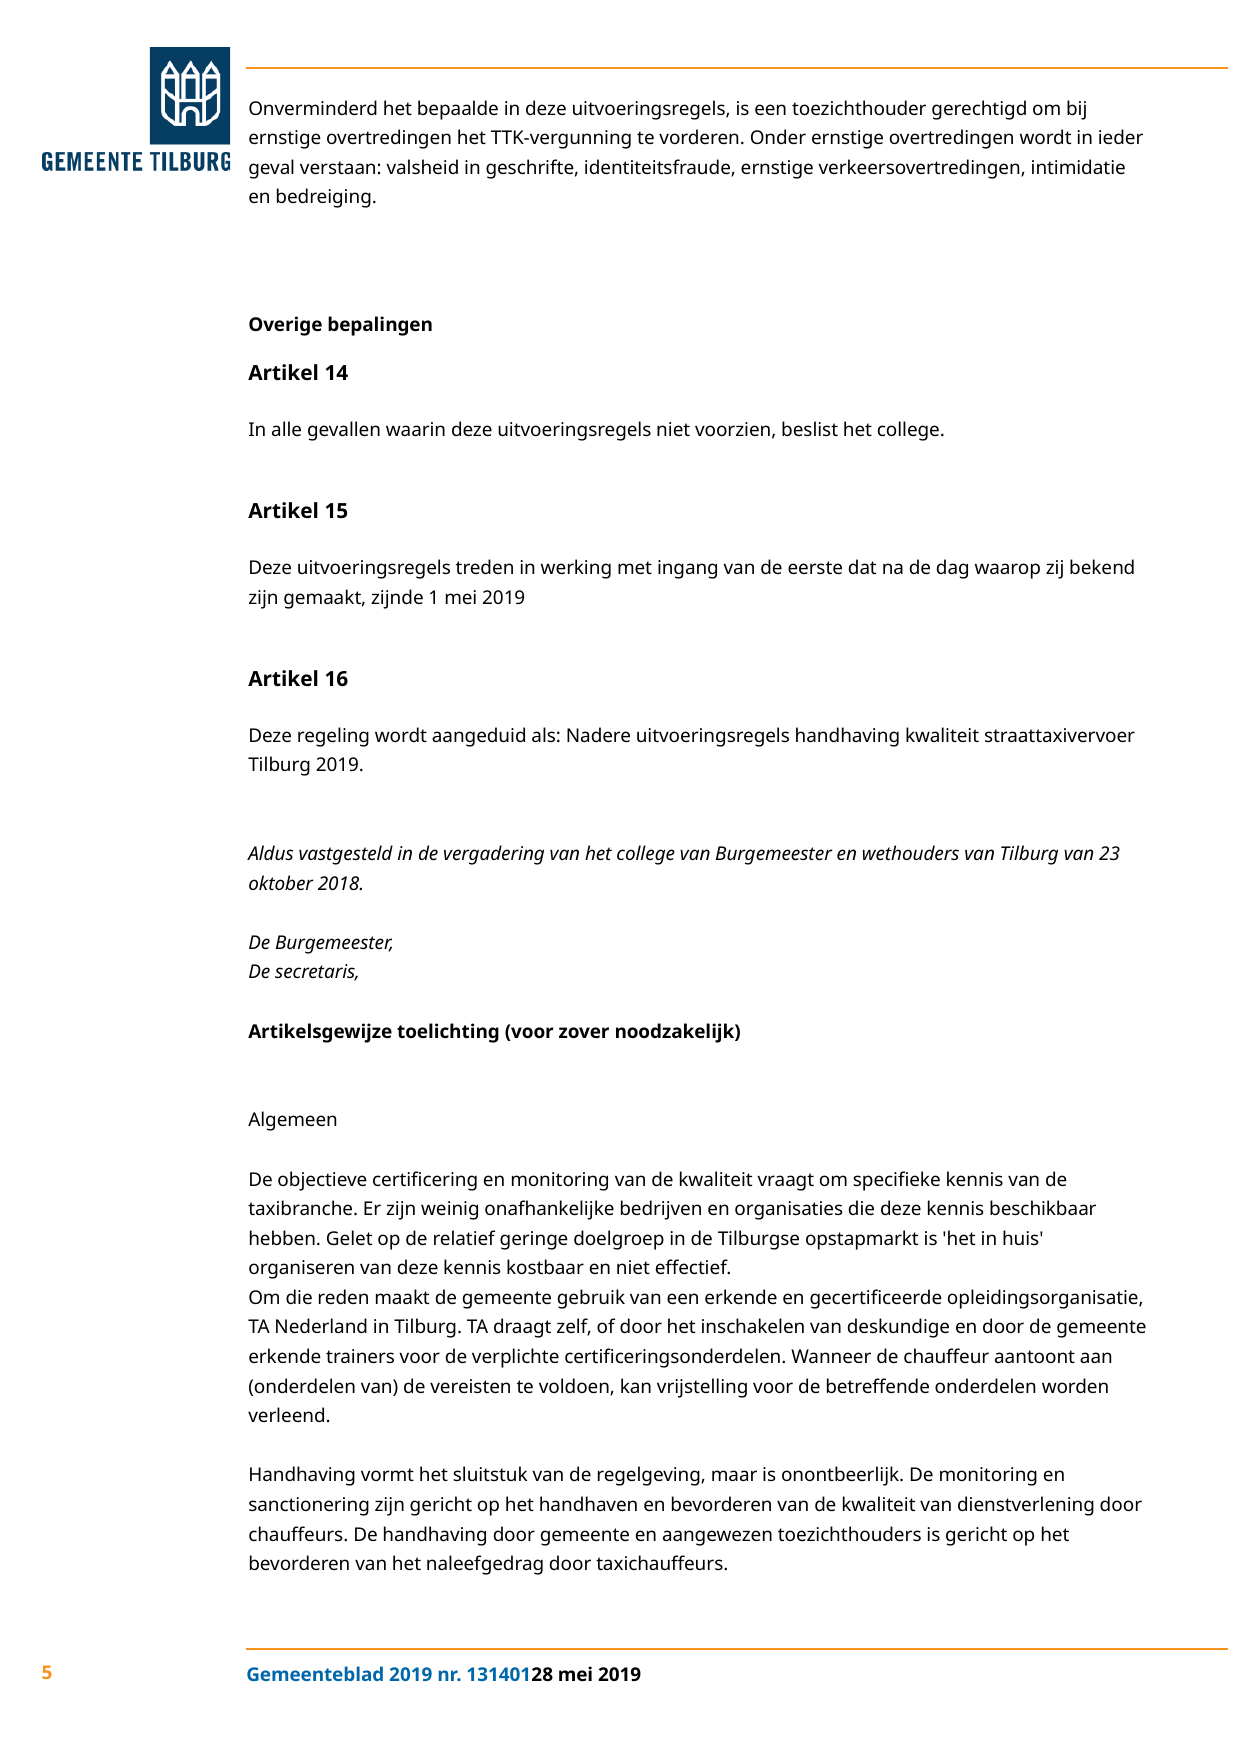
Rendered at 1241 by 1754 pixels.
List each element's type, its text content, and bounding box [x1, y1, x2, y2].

text De Burgemeester, [248, 929, 1152, 955]
text Deze uitvoeringsregels treden in werking met ingang van de eerste dat na de dag waarop zij bekend zijn gemaakt, zijnde 1 mei 2019 [248, 554, 1152, 610]
text Aldus vastgesteld in de vergadering van het college van Burgemeester en wethouders van Tilburg van 23 oktober 2018. [248, 840, 1152, 896]
text Artikel 16 [248, 664, 1152, 692]
text Artikel 15 [248, 496, 1152, 525]
text Artikel 14 [248, 358, 1152, 387]
text Deze regeling wordt aangeduid als: Nadere uitvoeringsregels handhaving kwaliteit straattaxivervoer Tilburg 2019. [248, 722, 1152, 777]
picture [41, 47, 231, 172]
text De secretaris, [248, 959, 1152, 984]
text Onverminderd het bepaalde in deze uitvoeringsregels, is een toezichthouder gerechtigd om bij ernstige overtredingen het TTK-vergunning te vorderen. Onder ernstige overtredingen wordt in ieder geval verstaan: valsheid in geschrifte, identiteitsfraude, ernstige verkeersovertredingen, intimidatie en bedreiging. [248, 95, 1152, 209]
text In alle gevallen waarin deze uitvoeringsregels niet voorzien, beslist het college. [248, 416, 1152, 442]
text Artikelsgewijze toelichting (voor zover noodzakelijk) [248, 1018, 1152, 1044]
text Overige bepalingen [248, 309, 1152, 338]
text De objectieve certificering en monitoring van de kwaliteit vraagt om specifieke kennis van de taxibranche. Er zijn weinig onafhankelijke bedrijven en organisaties die deze kennis beschikbaar hebben. Gelet op de relatief geringe doelgroep in de Tilburgse opstapmarkt is 'het in huis' organiseren van deze kennis kostbaar en niet effectief. [248, 1166, 1152, 1280]
text Algemeen [248, 1107, 1152, 1132]
text Om die reden maakt de gemeente gebruik van een erkende en gecertificeerde opleidingsorganisatie, TA Nederland in Tilburg. TA draagt zelf, of door het inschakelen van deskundige en door de gemeente erkende trainers voor de verplichte certificeringsonderdelen. Wanneer de chauffeur aantoont aan (onderdelen van) de vereisten te voldoen, kan vrijstelling voor de betreffende onderdelen worden verleend. [248, 1284, 1152, 1428]
text Handhaving vormt het sluitstuk van de regelgeving, maar is onontbeerlijk. De monitoring en sanctionering zijn gericht op het handhaven en bevorderen van de kwaliteit van dienstverlening door chauffeurs. De handhaving door gemeente en aangewezen toezichthouders is gericht op het bevorderen van het naleefgedrag door taxichauffeurs. [248, 1462, 1152, 1576]
